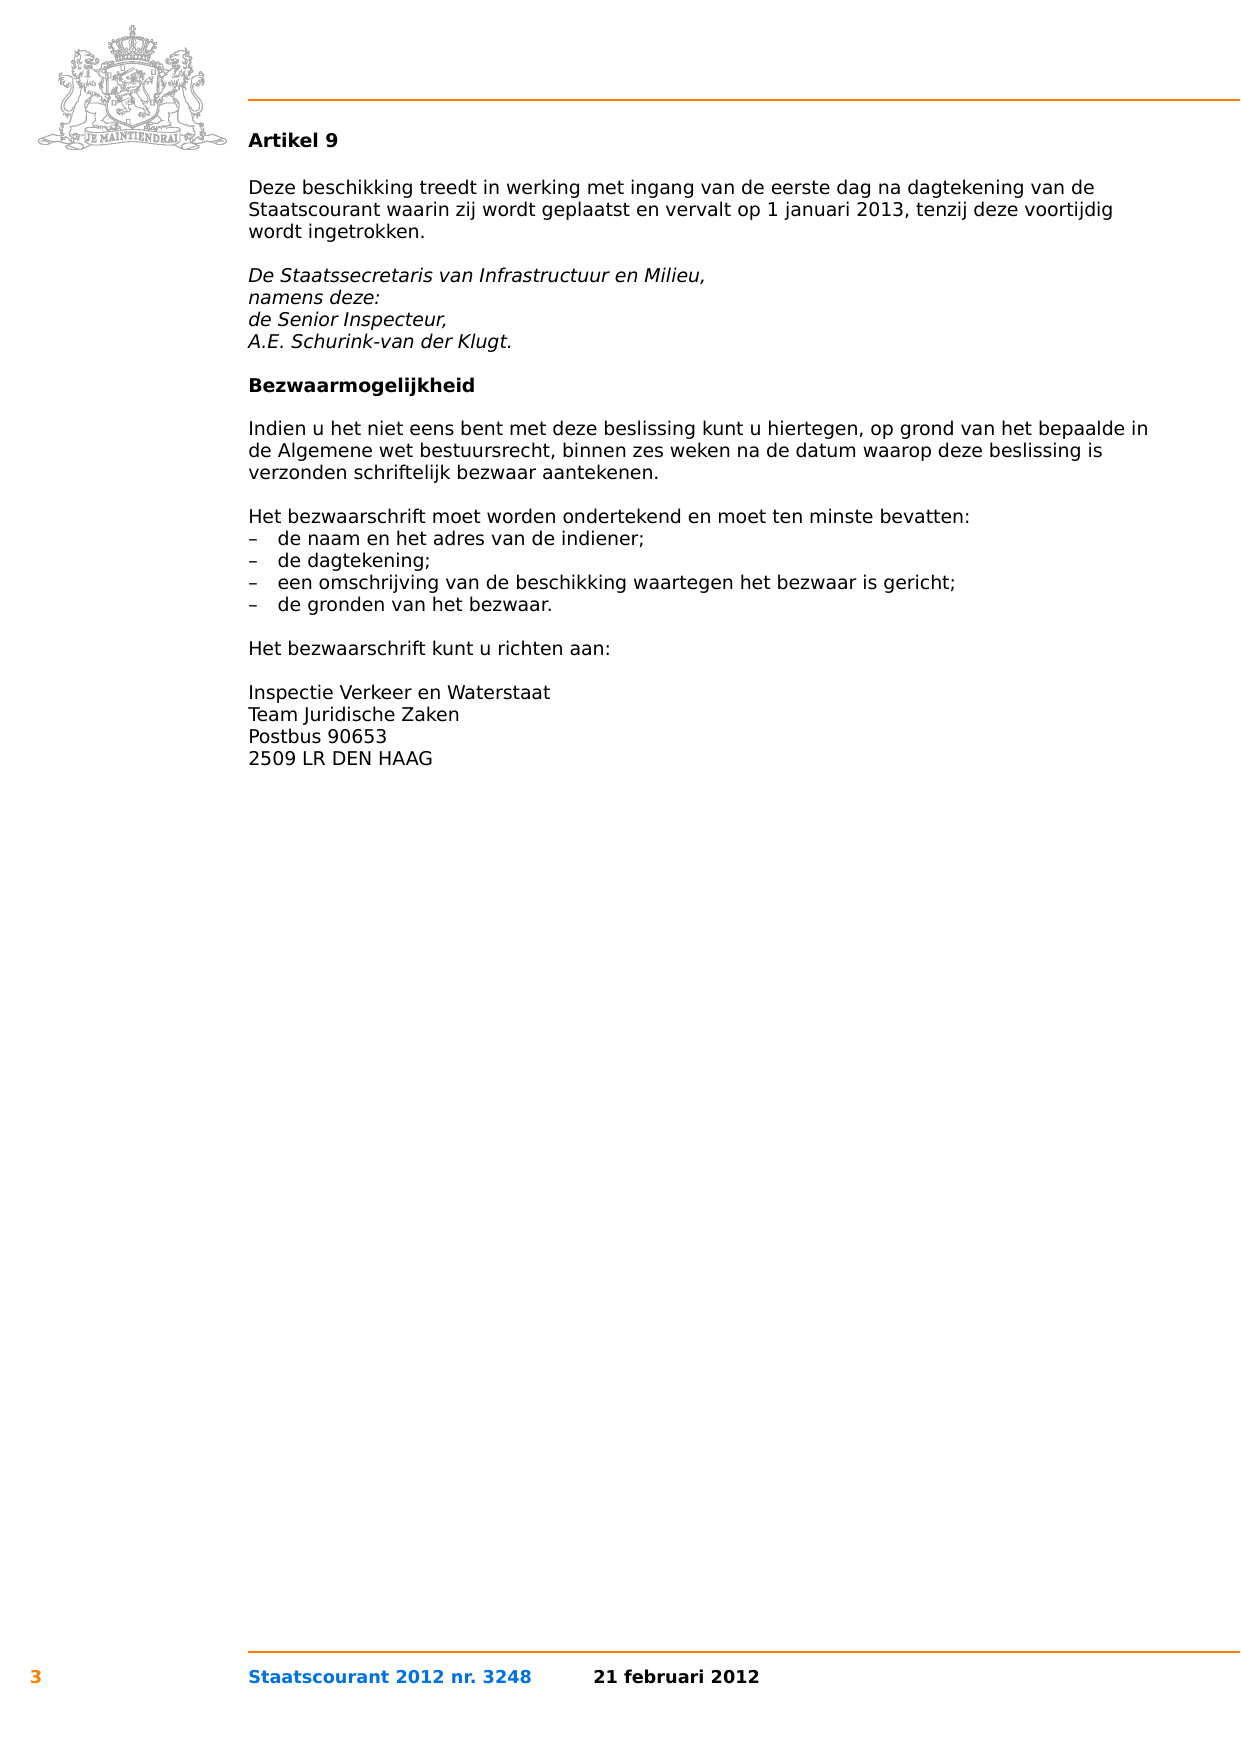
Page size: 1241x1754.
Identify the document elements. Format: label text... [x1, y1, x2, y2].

text Deze beschikking treedt in werking met ingang van de eerste dag na dagtekening van de Staatscourant waarin zij wordt geplaatst en vervalt op 1 januari 2013, tenzij deze voortijdig wordt ingetrokken. [248, 177, 1163, 243]
text Postbus 90653 [248, 726, 1163, 748]
text De Staatssecretaris van Infrastructuur en Milieu, namens deze: de Senior Inspecteur, A.E. Schurink-van der Klugt. [248, 265, 1163, 353]
text – de naam en het adres van de indiener; [248, 528, 1163, 550]
text Indien u het niet eens bent met deze beslissing kunt u hiertegen, op grond van het bepaalde in de Algemene wet bestuursrecht, binnen zes weken na de datum waarop deze beslissing is verzonden schriftelijk bezwaar aantekenen. [248, 418, 1163, 484]
text – een omschrijving van de beschikking waartegen het bezwaar is gericht; [248, 572, 1163, 594]
text Bezwaarmogelijkheid [248, 374, 1163, 396]
subtitle Artikel 9 [248, 130, 1163, 152]
text – de dagtekening; [248, 550, 1163, 572]
text Inspectie Verkeer en Waterstaat [248, 682, 1163, 704]
text Het bezwaarschrift kunt u richten aan: [248, 638, 1163, 660]
text Het bezwaarschrift moet worden ondertekend en moet ten minste bevatten: [248, 506, 1163, 528]
text – de gronden van het bezwaar. [248, 594, 1163, 616]
text Team Juridische Zaken [248, 704, 1163, 726]
text 2509 LR DEN HAAG [248, 748, 1163, 770]
picture [38, 25, 227, 150]
